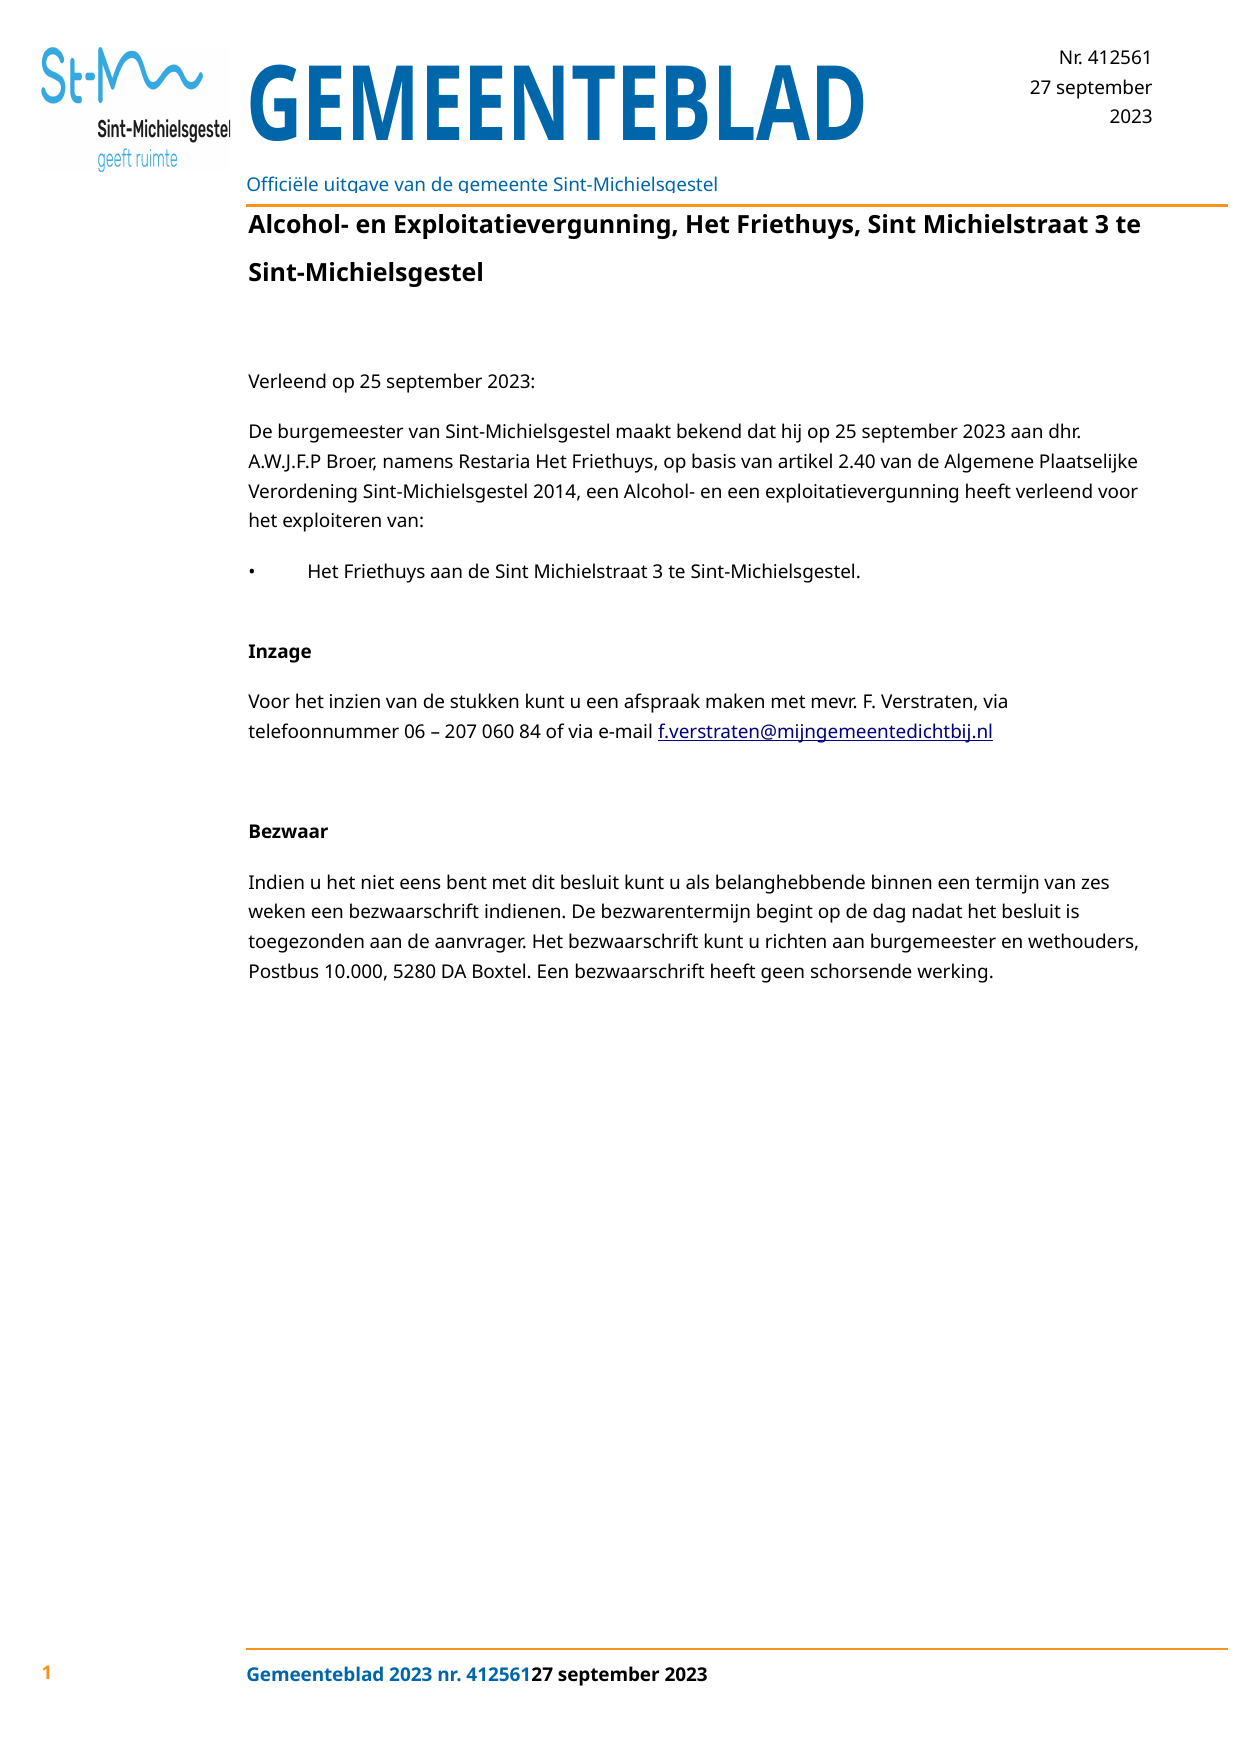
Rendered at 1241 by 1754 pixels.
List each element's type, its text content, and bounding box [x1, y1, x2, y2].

text Inzage [248, 638, 1152, 664]
text Alcohol- en Exploitatievergunning, Het Friethuys, Sint Michielstraat 3 te Sint-Michielsgestel [248, 207, 1152, 288]
text Verleend op 25 september 2023: [248, 368, 1152, 394]
picture [41, 47, 231, 172]
list Het Friethuys aan de Sint Michielstraat 3 te Sint-Michielsgestel. [248, 558, 1152, 584]
text Indien u het niet eens bent met dit besluit kunt u als belanghebbende binnen een termijn van zes weken een bezwaarschrift indienen. De bezwarentermijn begint op de dag nadat het besluit is toegezonden aan de aanvrager. Het bezwaarschrift kunt u richten aan burgemeester en wethouders, Postbus 10.000, 5280 DA Boxtel. Een bezwaarschrift heeft geen schorsende werking. [248, 869, 1152, 984]
text Voor het inzien van de stukken kunt u een afspraak maken met mevr. F. Verstraten, via telefoonnummer 06 – 207 060 84 of via e-mail f.verstraten@mijngemeentedichtbij.nl [248, 688, 1152, 744]
text Bezwaar [248, 819, 1152, 844]
text De burgemeester van Sint-Michielsgestel maakt bekend dat hij op 25 september 2023 aan dhr. A.W.J.F.P Broer, namens Restaria Het Friethuys, op basis van artikel 2.40 van de Algemene Plaatselijke Verordening Sint-Michielsgestel 2014, een Alcohol- en een exploitatievergunning heeft verleend voor het exploiteren van: [248, 419, 1152, 533]
